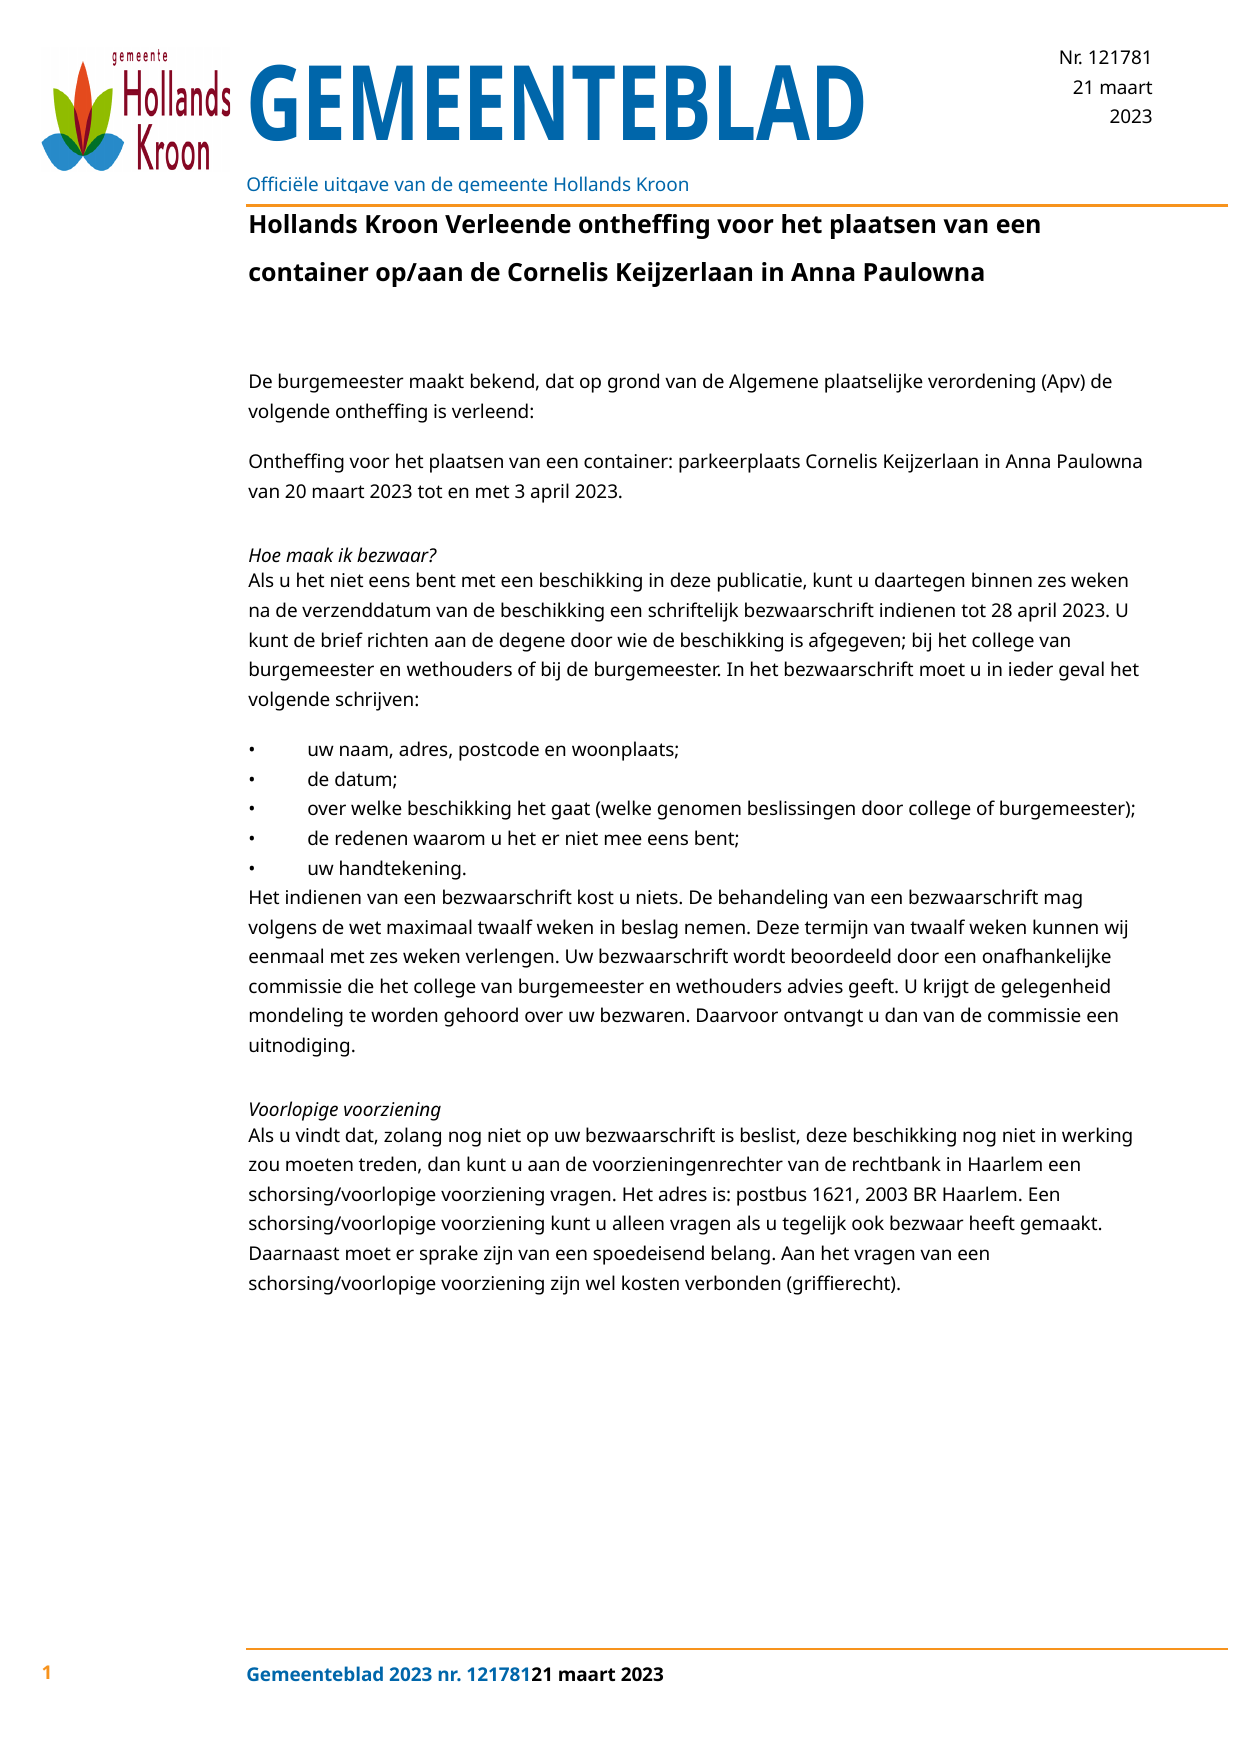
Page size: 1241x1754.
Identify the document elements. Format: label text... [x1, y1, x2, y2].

text De burgemeester maakt bekend, dat op grond van de Algemene plaatselijke verordening (Apv) de volgende ontheffing is verleend: [248, 368, 1152, 424]
list uw naam, adres, postcode en woonplaats; [248, 736, 1152, 762]
list over welke beschikking het gaat (welke genomen beslissingen door college of burgemeester); [248, 796, 1152, 821]
text Als u het niet eens bent met een beschikking in deze publicatie, kunt u daartegen binnen zes weken na de verzenddatum van de beschikking een schriftelijk bezwaarschrift indienen tot 28 april 2023. U kunt de brief richten aan de degene door wie de beschikking is afgegeven; bij het college van burgemeester en wethouders of bij de burgemeester. In het bezwaarschrift moet u in ieder geval het volgende schrijven: [248, 568, 1152, 712]
text Hollands Kroon Verleende ontheffing voor het plaatsen van een container op/aan de Cornelis Keijzerlaan in Anna Paulowna [248, 207, 1152, 288]
text Als u vindt dat, zolang nog niet op uw bezwaarschrift is beslist, deze beschikking nog niet in werking zou moeten treden, dan kunt u aan de voorzieningenrechter van de rechtbank in Haarlem een schorsing/voorlopige voorziening vragen. Het adres is: postbus 1621, 2003 BR Haarlem. Een schorsing/voorlopige voorziening kunt u alleen vragen als u tegelijk ook bezwaar heeft gemaakt. Daarnaast moet er sprake zijn van een spoedeisend belang. Aan het vragen van een schorsing/voorlopige voorziening zijn wel kosten verbonden (griffierecht). [248, 1122, 1152, 1296]
list de datum; [248, 766, 1152, 792]
list uw handtekening. [248, 855, 1152, 880]
text Het indienen van een bezwaarschrift kost u niets. De behandeling van een bezwaarschrift mag volgens de wet maximaal twaalf weken in beslag nemen. Deze termijn van twaalf weken kunnen wij eenmaal met zes weken verlengen. Uw bezwaarschrift wordt beoordeeld door een onafhankelijke commissie die het college van burgemeester en wethouders advies geeft. U krijgt de gelegenheid mondeling te worden gehoord over uw bezwaren. Daarvoor ontvangt u dan van de commissie een uitnodiging. [248, 884, 1152, 1058]
text Ontheffing voor het plaatsen van een container: parkeerplaats Cornelis Keijzerlaan in Anna Paulowna van 20 maart 2023 tot en met 3 april 2023. [248, 448, 1152, 504]
picture [41, 47, 231, 172]
text Voorlopige voorziening [248, 1096, 1152, 1122]
text Hoe maak ik bezwaar? [248, 542, 1152, 568]
list de redenen waarom u het er niet mee eens bent; [248, 825, 1152, 851]
